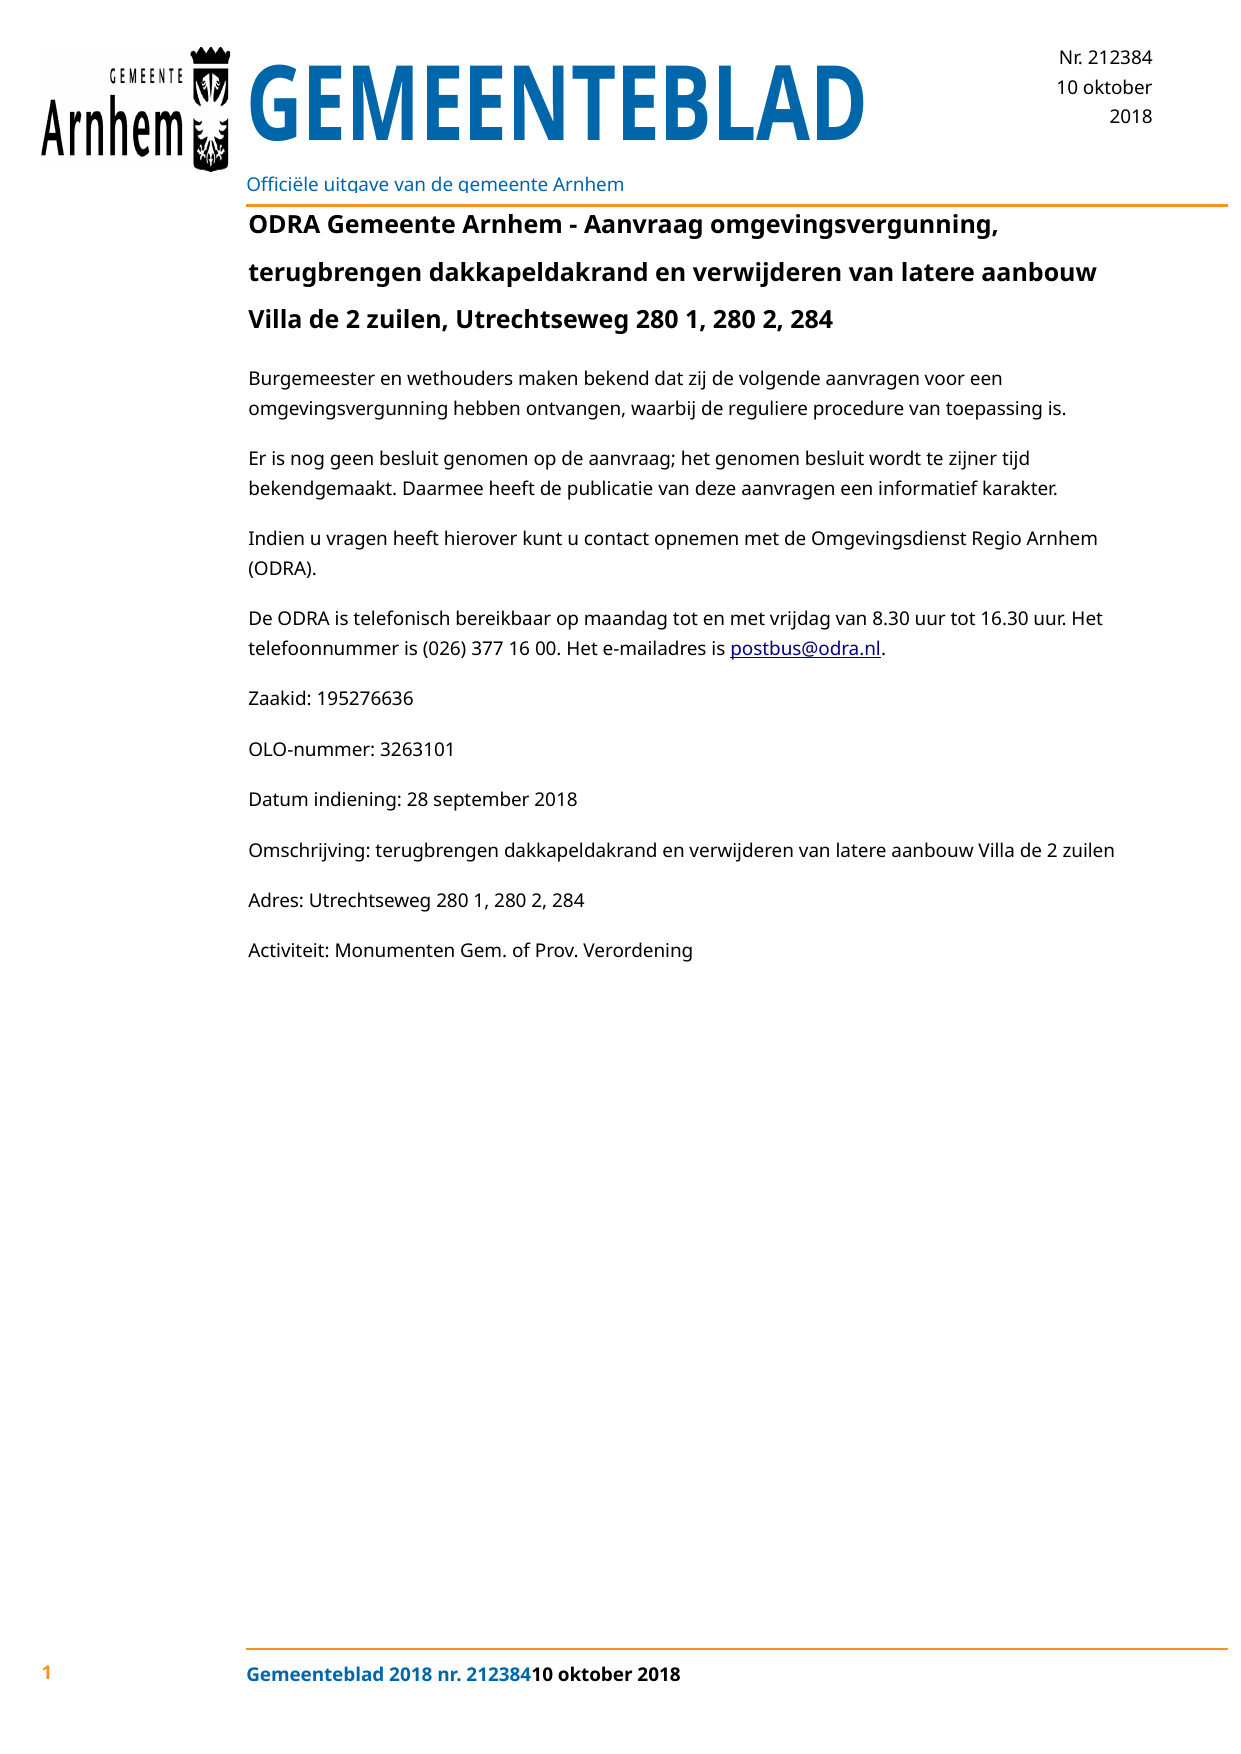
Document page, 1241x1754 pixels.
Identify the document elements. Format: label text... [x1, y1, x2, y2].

text Indien u vragen heeft hierover kunt u contact opnemen met de Omgevingsdienst Regio Arnhem (ODRA). [248, 526, 1152, 581]
picture [41, 47, 231, 172]
text ODRA Gemeente Arnhem - Aanvraag omgevingsvergunning, terugbrengen dakkapel­dakrand en verwijderen van latere aanbouw Villa de 2 zuilen, Utrechtseweg 280 1, 280 2, 284 [248, 207, 1152, 336]
text Er is nog geen besluit genomen op de aanvraag; het genomen besluit wordt te zijner tijd bekendgemaakt. Daarmee heeft de publicatie van deze aanvragen een informatief karakter. [248, 446, 1152, 501]
text Burgemeester en wethouders maken bekend dat zij de volgende aanvragen voor een omgevingsvergunning hebben ontvangen, waarbij de reguliere procedure van toepassing is. [248, 366, 1152, 421]
text Omschrijving: terugbrengen dakkapel­dakrand en verwijderen van latere aanbouw Villa de 2 zuilen [248, 837, 1152, 862]
text Zaakid: 195276636 [248, 686, 1152, 711]
text Activiteit: Monumenten Gem. of Prov. Verordening [248, 938, 1152, 963]
text De ODRA is telefonisch bereikbaar op maandag tot en met vrijdag van 8.30 uur tot 16.30 uur. Het telefoonnummer is (026) 377 16 00. Het e-mailadres is postbus@odra.nl. [248, 606, 1152, 661]
text OLO-nummer: 3263101 [248, 736, 1152, 762]
text Datum indiening: 28 september 2018 [248, 786, 1152, 812]
text Adres: Utrechtseweg 280 1, 280 2, 284 [248, 887, 1152, 913]
